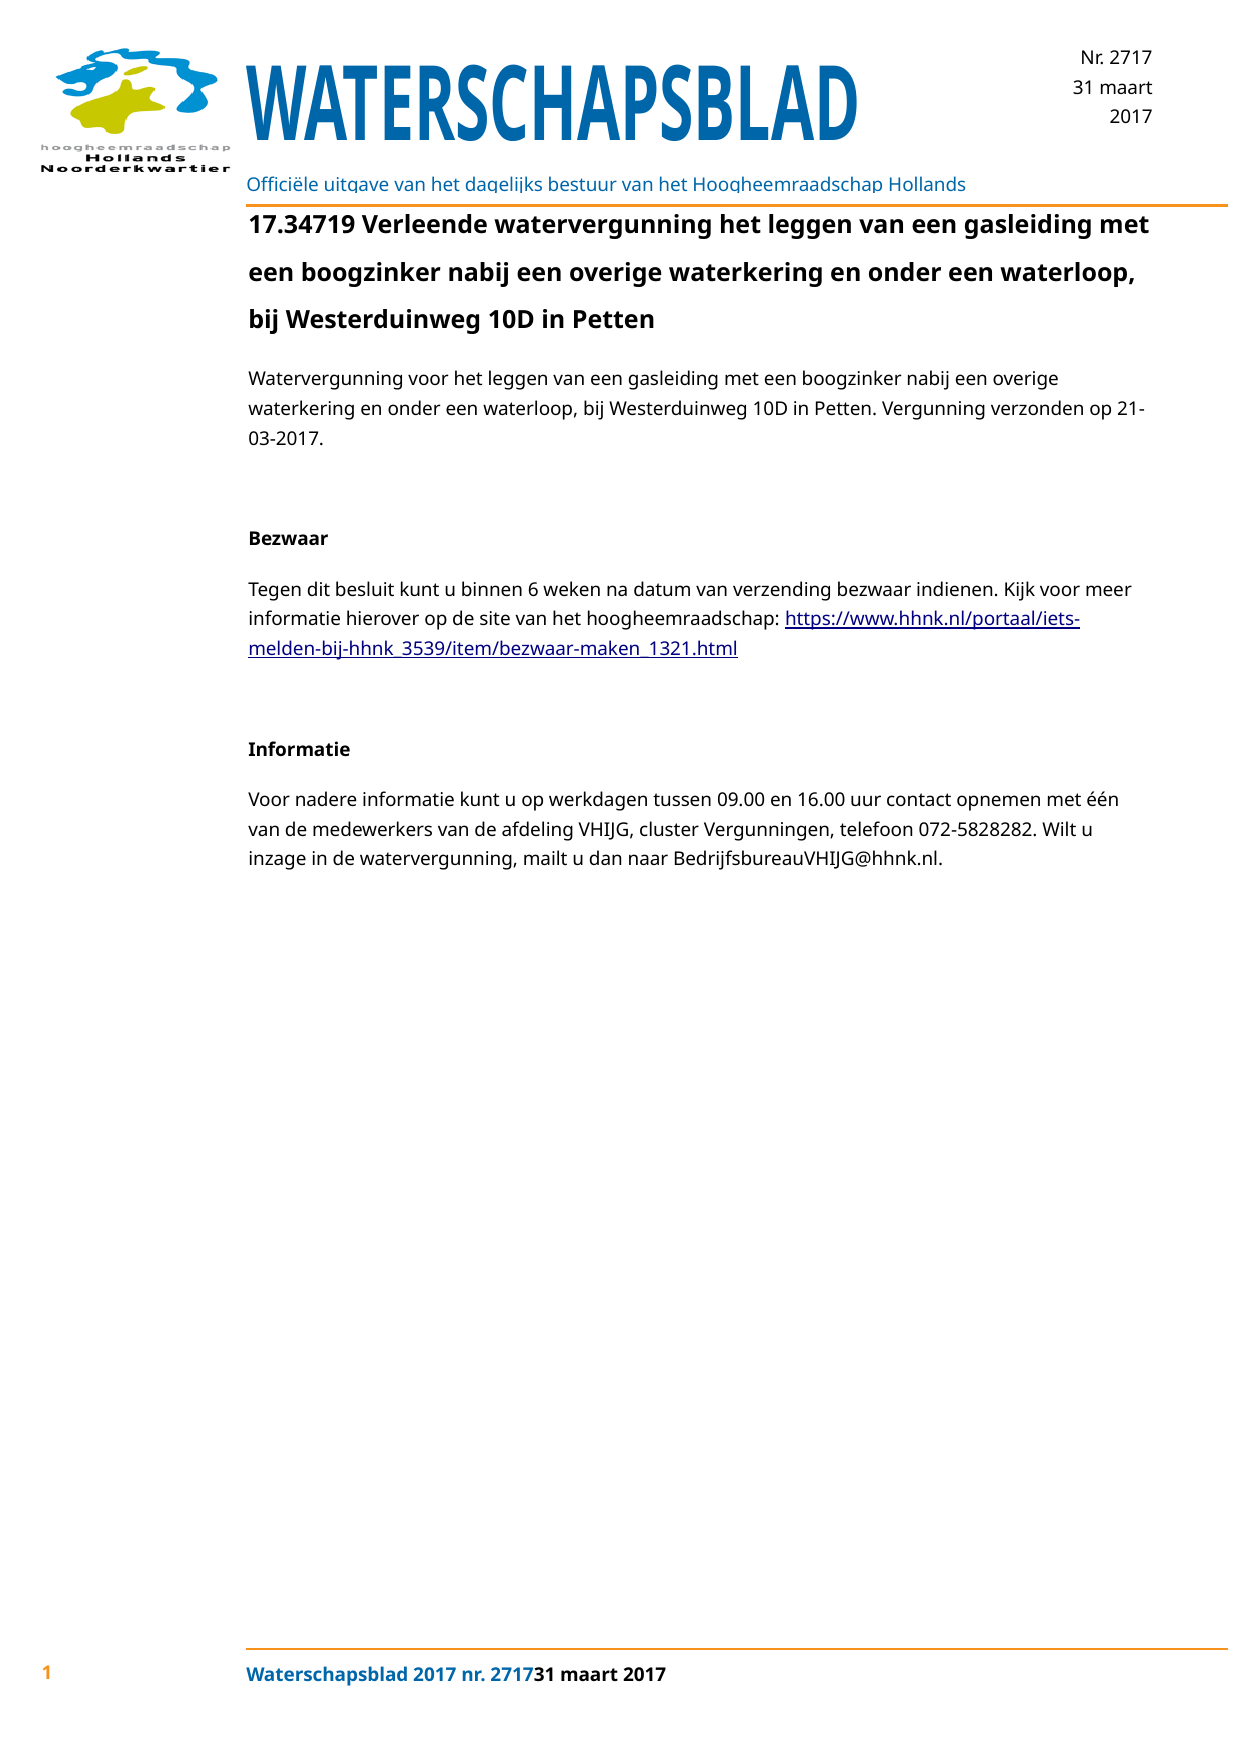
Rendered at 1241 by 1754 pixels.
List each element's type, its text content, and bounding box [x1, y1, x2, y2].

text Bezwaar [248, 526, 1152, 551]
text Voor nadere informatie kunt u op werkdagen tussen 09.00 en 16.00 uur contact opnemen met één van de medewerkers van de afdeling VHIJG, cluster Vergunningen, telefoon 072-5828282. Wilt u inzage in de watervergunning, mailt u dan naar BedrijfsbureauVHIJG@hhnk.nl. [248, 786, 1152, 871]
text Watervergunning voor het leggen van een gasleiding met een boogzinker nabij een overige waterkering en onder een waterloop, bij Westerduinweg 10D in Petten. Vergunning verzonden op 21-03-2017. [248, 366, 1152, 450]
picture [41, 47, 231, 172]
text Informatie [248, 736, 1152, 762]
text 17.34719 Verleende watervergunning het leggen van een gasleiding met een boogzinker nabij een overige waterkering en onder een waterloop, bij Westerduinweg 10D in Petten [248, 207, 1152, 336]
text Tegen dit besluit kunt u binnen 6 weken na datum van verzending bezwaar indienen. Kijk voor meer informatie hierover op de site van het hoogheemraadschap: https://www.hhnk.nl/portaal/iets-melden-bij-hhnk_3539/item/bezwaar-maken_1321.html [248, 576, 1152, 661]
